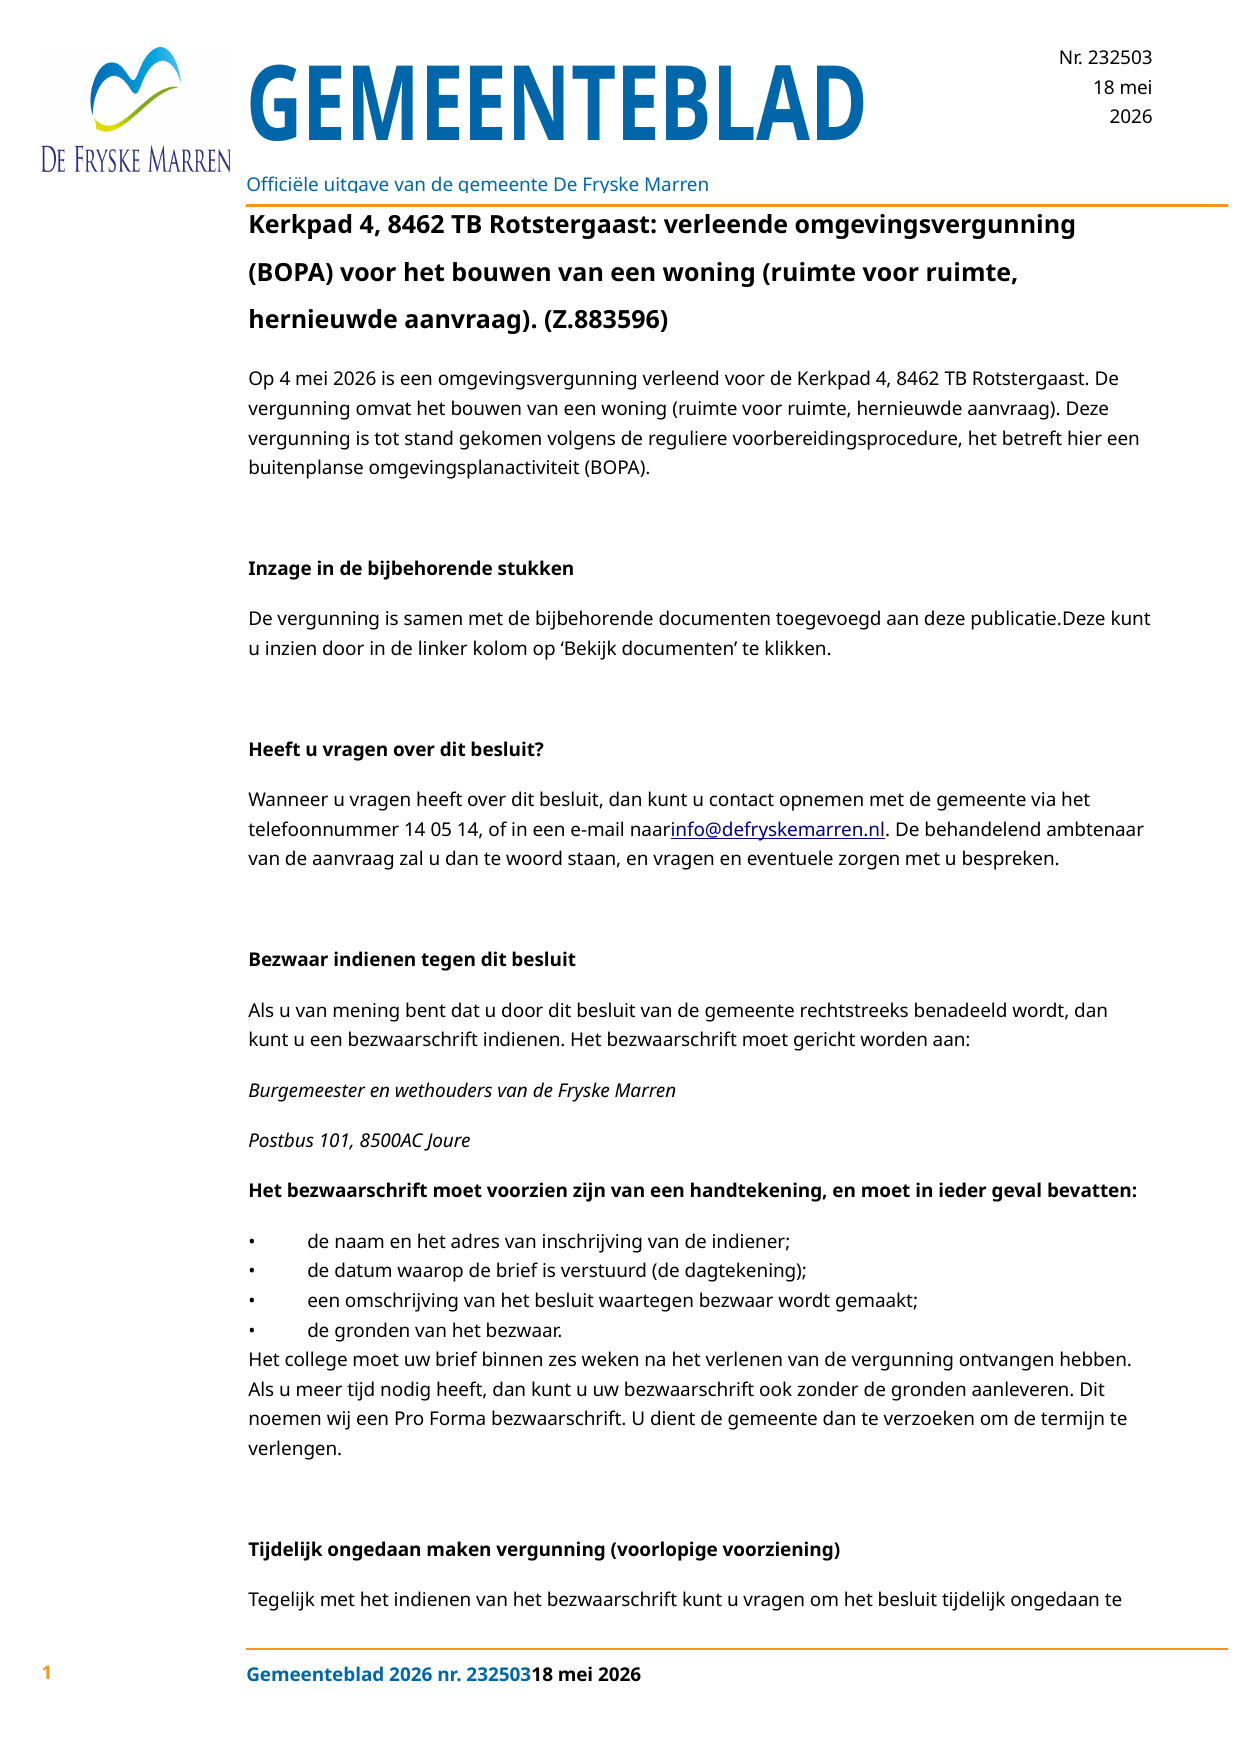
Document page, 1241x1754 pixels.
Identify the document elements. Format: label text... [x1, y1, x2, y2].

text Op 4 mei 2026 is een omgevingsvergunning verleend voor de Kerkpad 4, 8462 TB Rotstergaast. De vergunning omvat het bouwen van een woning (ruimte voor ruimte, hernieuwde aanvraag). Deze vergunning is tot stand gekomen volgens de reguliere voorbereidingsprocedure, het betreft hier een buitenplanse omgevingsplanactiviteit (BOPA). [248, 366, 1152, 480]
text Bezwaar indienen tegen dit besluit [248, 946, 1152, 972]
text De vergunning is samen met de bijbehorende documenten toegevoegd aan deze publicatie.Deze kunt u inzien door in de linker kolom op ‘Bekijk documenten’ te klikken. [248, 606, 1152, 661]
text Heeft u vragen over dit besluit? [248, 736, 1152, 762]
text Burgemeester en wethouders van de Fryske Marren [248, 1077, 1152, 1102]
text Inzage in de bijbehorende stukken [248, 555, 1152, 581]
list de naam en het adres van inschrijving van de indiener; [248, 1228, 1152, 1254]
text Als u van mening bent dat u door dit besluit van de gemeente rechtstreeks benadeeld wordt, dan kunt u een bezwaarschrift indienen. Het bezwaarschrift moet gericht worden aan: [248, 997, 1152, 1052]
text Het college moet uw brief binnen zes weken na het verlenen van de vergunning ontvangen hebben. Als u meer tijd nodig heeft, dan kunt u uw bezwaarschrift ook zonder de gronden aanleveren. Dit noemen wij een Pro Forma bezwaarschrift. U dient de gemeente dan te verzoeken om de termijn te verlengen. [248, 1346, 1152, 1461]
list de datum waarop de brief is verstuurd (de dagtekening); [248, 1258, 1152, 1283]
text Postbus 101, 8500AC Joure [248, 1127, 1152, 1153]
text Wanneer u vragen heeft over dit besluit, dan kunt u contact opnemen met de gemeente via het telefoonnummer 14 05 14, of in een e-mail naarinfo@defryskemarren.nl. De behandelend ambtenaar van de aanvraag zal u dan te woord staan, en vragen en eventuele zorgen met u bespreken. [248, 786, 1152, 871]
text Kerkpad 4, 8462 TB Rotstergaast: verleende omgevingsvergunning (BOPA) voor het bouwen van een woning (ruimte voor ruimte, hernieuwde aanvraag). (Z.883596) [248, 207, 1152, 336]
list de gronden van het bezwaar. [248, 1317, 1152, 1342]
picture [41, 47, 231, 172]
text Tijdelijk ongedaan maken vergunning (voorlopige voorziening) [248, 1536, 1152, 1562]
text Het bezwaarschrift moet voorzien zijn van een handtekening, en moet in ieder geval bevatten: [248, 1178, 1152, 1203]
text Tegelijk met het indienen van het bezwaarschrift kunt u vragen om het besluit tijdelijk ongedaan te [248, 1586, 1152, 1612]
list een omschrijving van het besluit waartegen bezwaar wordt gemaakt; [248, 1287, 1152, 1313]
